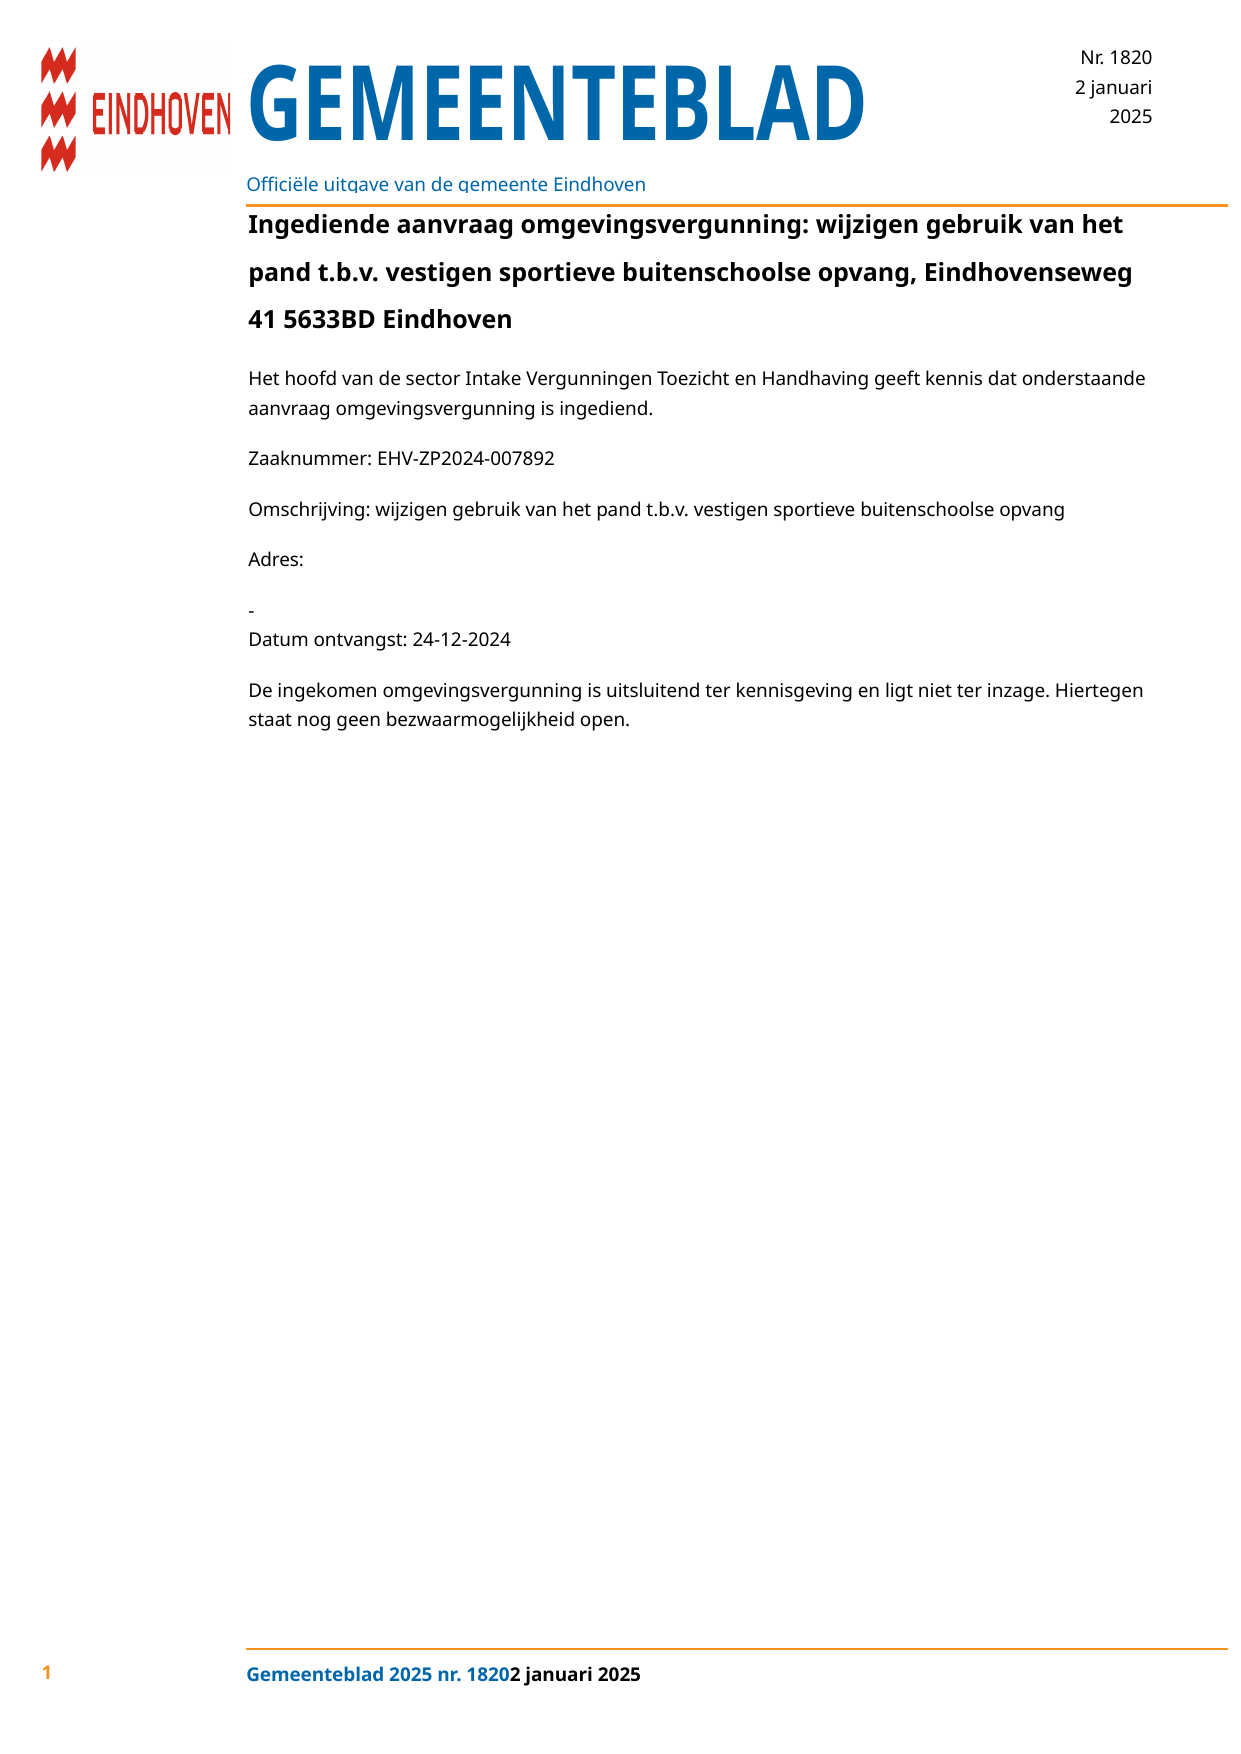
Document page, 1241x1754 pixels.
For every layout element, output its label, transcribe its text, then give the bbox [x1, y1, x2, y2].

text Ingediende aanvraag omgevingsvergunning: wijzigen gebruik van het pand t.b.v. vestigen sportieve buitenschoolse opvang, Eindhovenseweg 41 5633BD Eindhoven [248, 207, 1152, 336]
picture [41, 47, 231, 172]
text Zaaknummer: EHV-ZP2024-007892 [248, 446, 1152, 471]
text De ingekomen omgevingsvergunning is uitsluitend ter kennisgeving en ligt niet ter inzage. Hiertegen staat nog geen bezwaarmogelijkheid open. [248, 677, 1152, 732]
text Datum ontvangst: 24-12-2024 [248, 626, 1152, 652]
text Het hoofd van de sector Intake Vergunningen Toezicht en Handhaving geeft kennis dat onderstaande aanvraag omgevingsvergunning is ingediend. [248, 366, 1152, 421]
text Adres: [248, 546, 1152, 572]
text Omschrijving: wijzigen gebruik van het pand t.b.v. vestigen sportieve buitenschoolse opvang [248, 496, 1152, 522]
